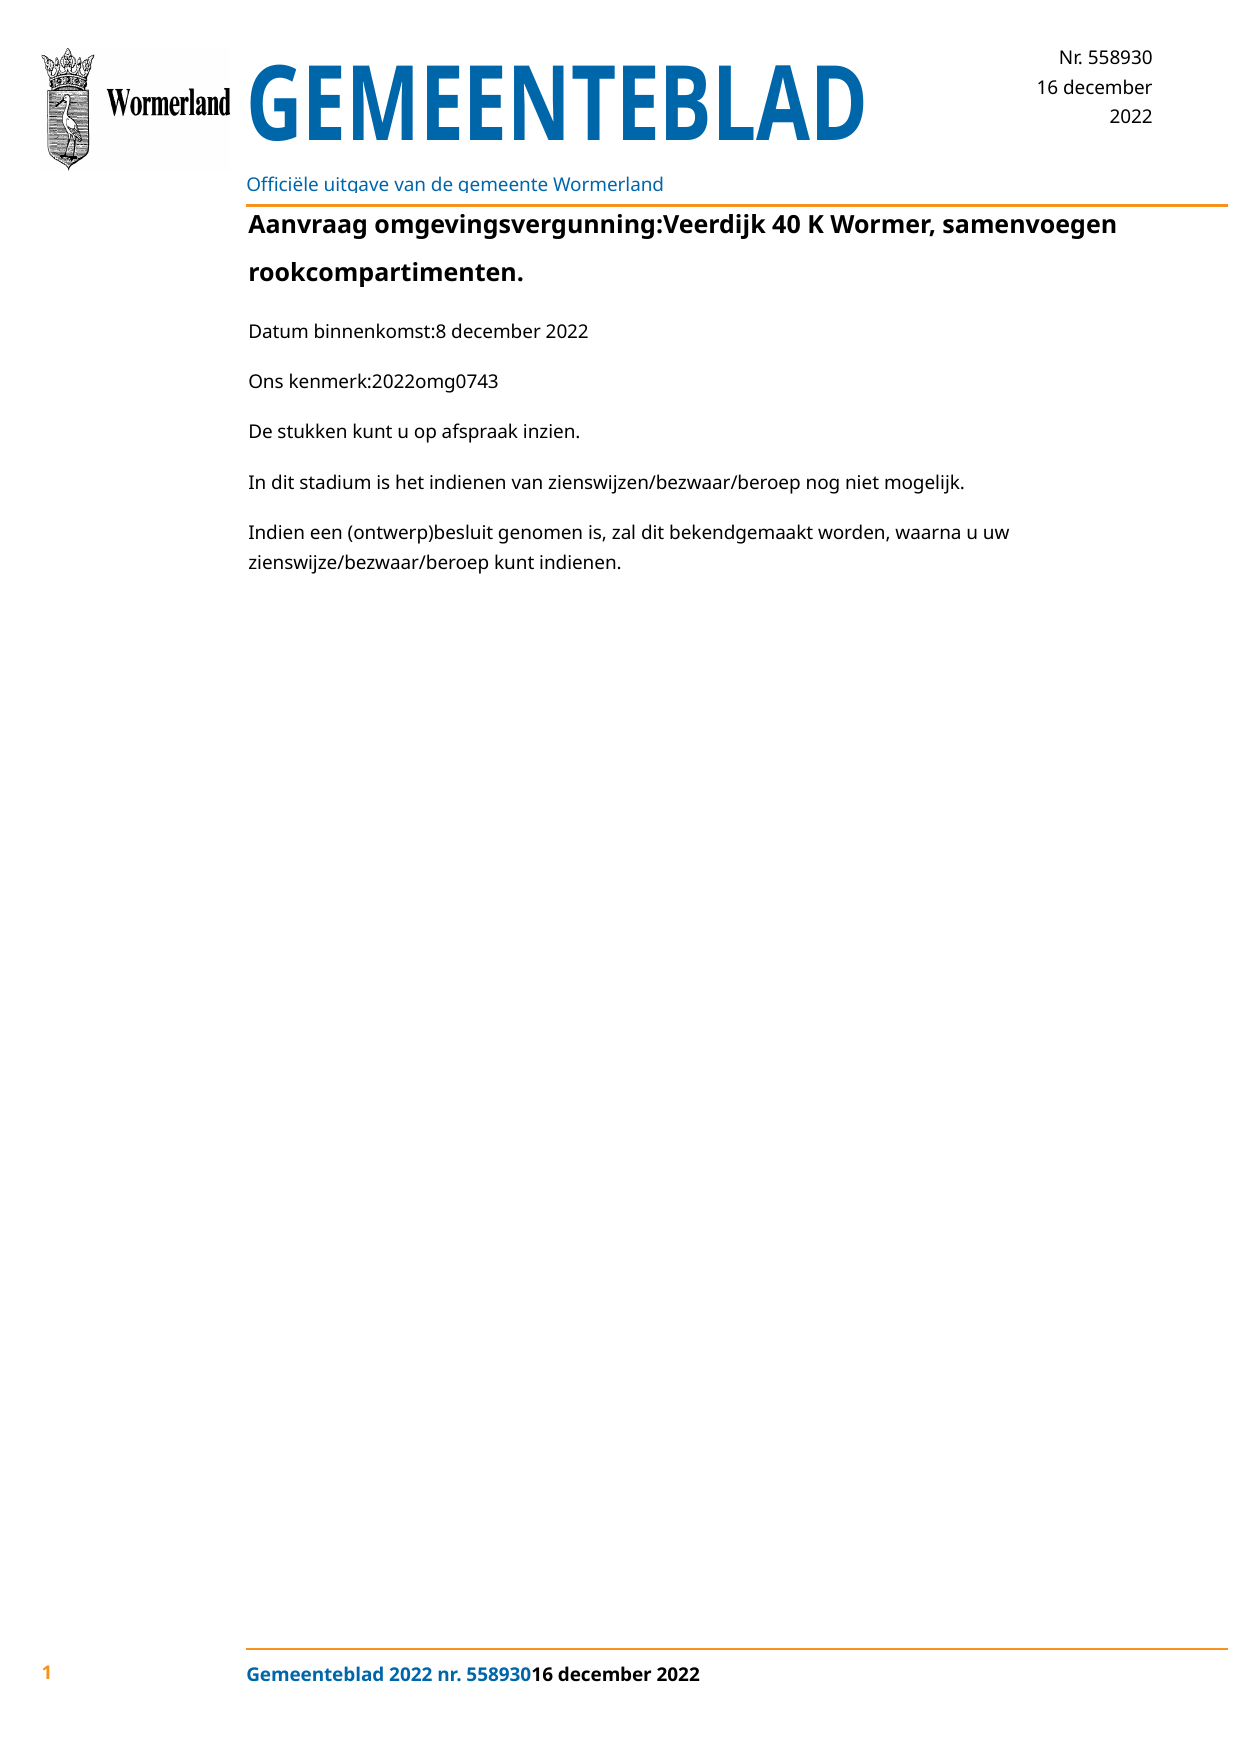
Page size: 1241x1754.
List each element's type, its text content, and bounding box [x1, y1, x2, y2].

text Aanvraag omgevingsvergunning:Veerdijk 40 K Wormer, samenvoegen rookcompartimenten. [248, 207, 1152, 288]
text Ons kenmerk:2022omg0743 [248, 368, 1152, 394]
picture [41, 47, 231, 172]
text Indien een (ontwerp)besluit genomen is, zal dit bekendgemaakt worden, waarna u uw zienswijze/bezwaar/beroep kunt indienen. [248, 519, 1152, 575]
text In dit stadium is het indienen van zienswijzen/bezwaar/beroep nog niet mogelijk. [248, 469, 1152, 495]
text De stukken kunt u op afspraak inzien. [248, 419, 1152, 444]
text Datum binnenkomst:8 december 2022 [248, 318, 1152, 344]
